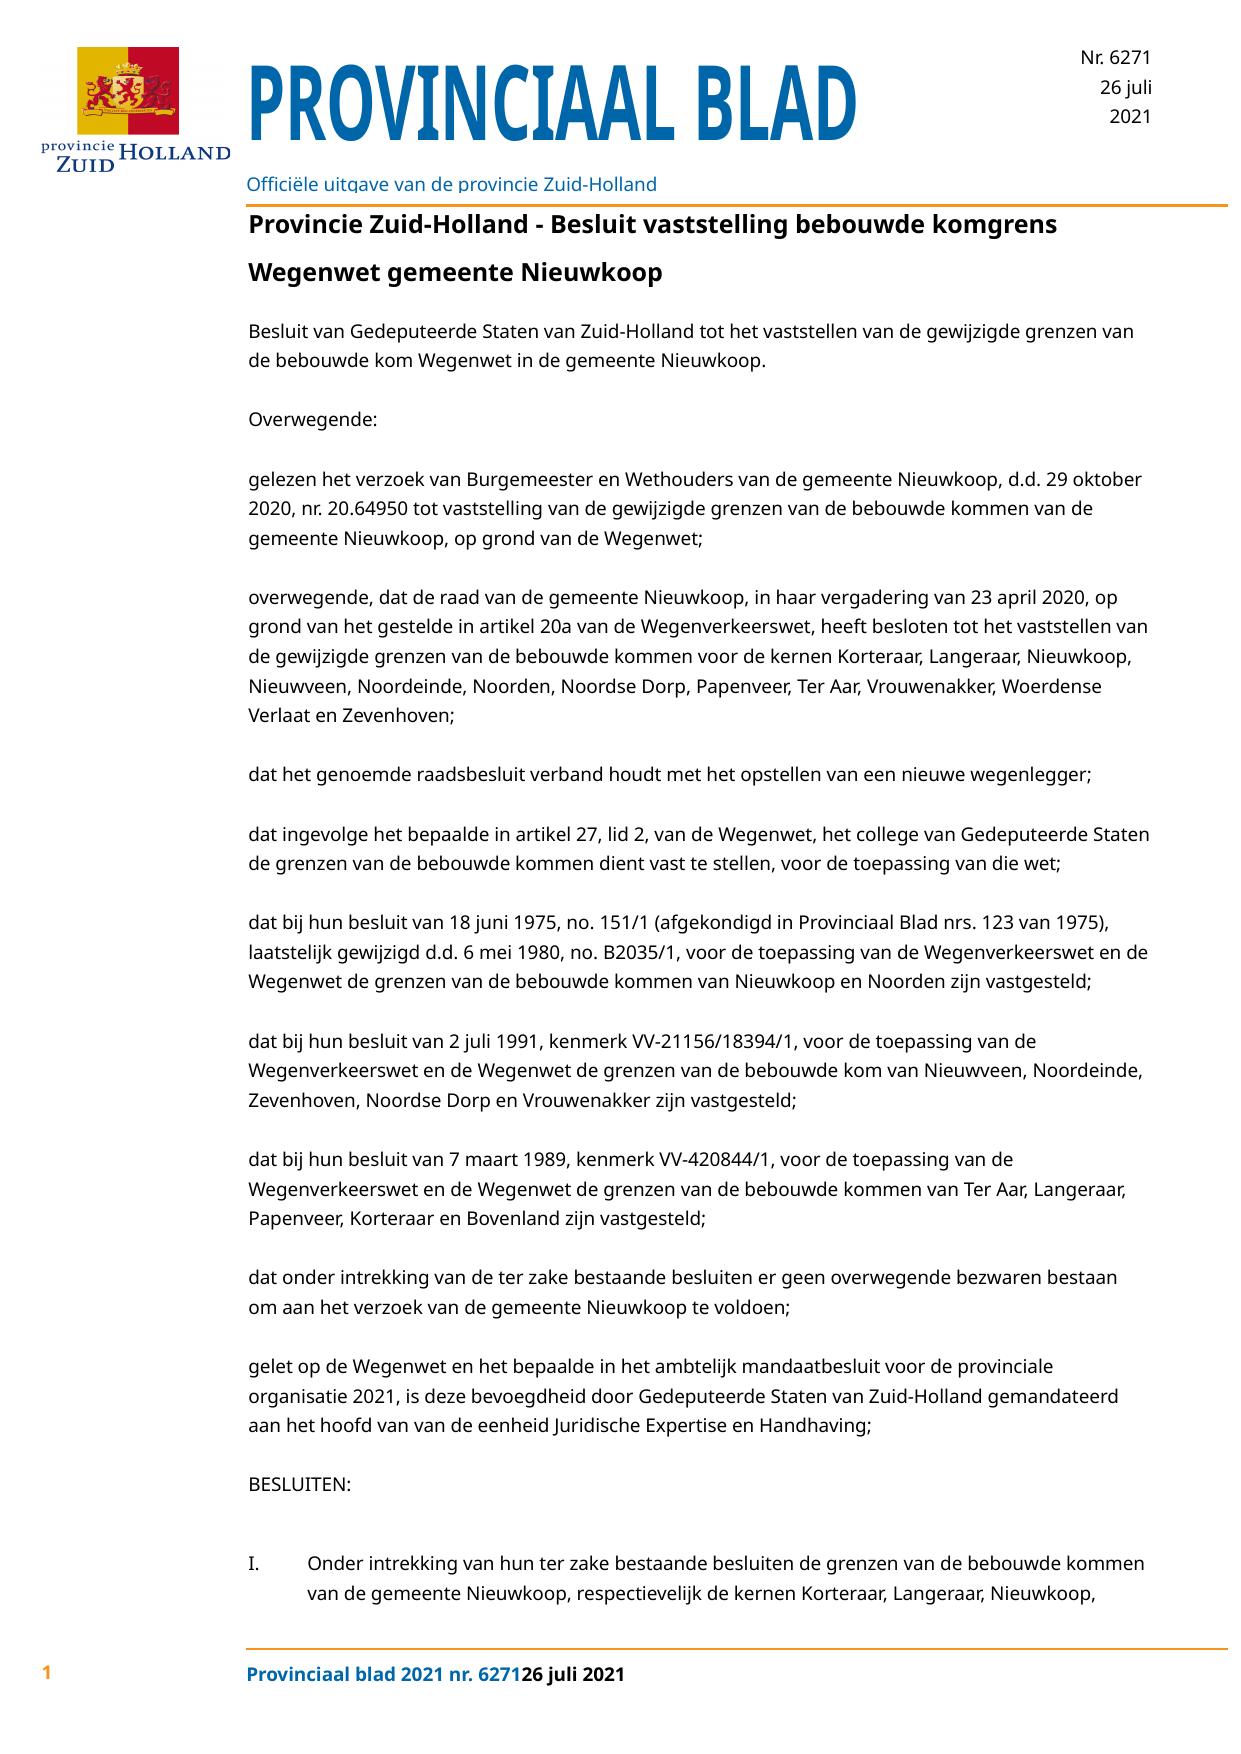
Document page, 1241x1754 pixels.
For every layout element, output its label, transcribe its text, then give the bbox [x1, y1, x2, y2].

text BESLUITEN: [248, 1472, 1152, 1497]
text overwegende, dat de raad van de gemeente Nieuwkoop, in haar vergadering van 23 april 2020, op grond van het gestelde in artikel 20a van de Wegenverkeerswet, heeft besloten tot het vaststellen van de gewijzigde grenzen van de bebouwde kommen voor de kernen Korteraar, Langeraar, Nieuwkoop, Nieuwveen, Noordeinde, Noorden, Noordse Dorp, Papenveer, Ter Aar, Vrouwenakker, Woerdense Verlaat en Zevenhoven; [248, 584, 1152, 728]
text Overwegende: [248, 407, 1152, 432]
list Onder intrekking van hun ter zake bestaande besluiten de grenzen van de bebouwde kommen van de gemeente Nieuwkoop, respectievelijk de kernen Korteraar, Langeraar, Nieuwkoop, [248, 1551, 1152, 1606]
text dat ingevolge het bepaalde in artikel 27, lid 2, van de Wegenwet, het college van Gedeputeerde Staten de grenzen van de bebouwde kommen dient vast te stellen, voor de toepassing van die wet; [248, 821, 1152, 876]
text dat het genoemde raadsbesluit verband houdt met het opstellen van een nieuwe wegenlegger; [248, 762, 1152, 787]
text dat bij hun besluit van 18 juni 1975, no. 151/1 (afgekondigd in Provinciaal Blad nrs. 123 van 1975), laatstelijk gewijzigd d.d. 6 mei 1980, no. B2035/1, voor de toepassing van de Wegenverkeerswet en de Wegenwet de grenzen van de bebouwde kommen van Nieuwkoop en Noorden zijn vastgesteld; [248, 909, 1152, 994]
text dat onder intrekking van de ter zake bestaande besluiten er geen overwegende bezwaren bestaan om aan het verzoek van de gemeente Nieuwkoop te voldoen; [248, 1264, 1152, 1320]
text Provincie Zuid-Holland - Besluit vaststelling bebouwde komgrens Wegenwet gemeente Nieuwkoop [248, 207, 1152, 288]
text dat bij hun besluit van 7 maart 1989, kenmerk VV-420844/1, voor de toepassing van de Wegenverkeerswet en de Wegenwet de grenzen van de bebouwde kommen van Ter Aar, Langeraar, Papenveer, Korteraar en Bovenland zijn vastgesteld; [248, 1146, 1152, 1231]
text gelet op de Wegenwet en het bepaalde in het ambtelijk mandaatbesluit voor de provinciale organisatie 2021, is deze bevoegdheid door Gedeputeerde Staten van Zuid-Holland gemandateerd aan het hoofd van van de eenheid Juridische Expertise en Handhaving; [248, 1353, 1152, 1438]
text Besluit van Gedeputeerde Staten van Zuid-Holland tot het vaststellen van de gewijzigde grenzen van de bebouwde kom Wegenwet in de gemeente Nieuwkoop. [248, 318, 1152, 373]
text gelezen het verzoek van Burgemeester en Wethouders van de gemeente Nieuwkoop, d.d. 29 oktober 2020, nr. 20.64950 tot vaststelling van de gewijzigde grenzen van de bebouwde kommen van de gemeente Nieuwkoop, op grond van de Wegenwet; [248, 466, 1152, 551]
text dat bij hun besluit van 2 juli 1991, kenmerk VV-21156/18394/1, voor de toepassing van de Wegenverkeerswet en de Wegenwet de grenzen van de bebouwde kom van Nieuwveen, Noordeinde, Zevenhoven, Noordse Dorp en Vrouwenakker zijn vastgesteld; [248, 1028, 1152, 1113]
picture [41, 47, 231, 172]
